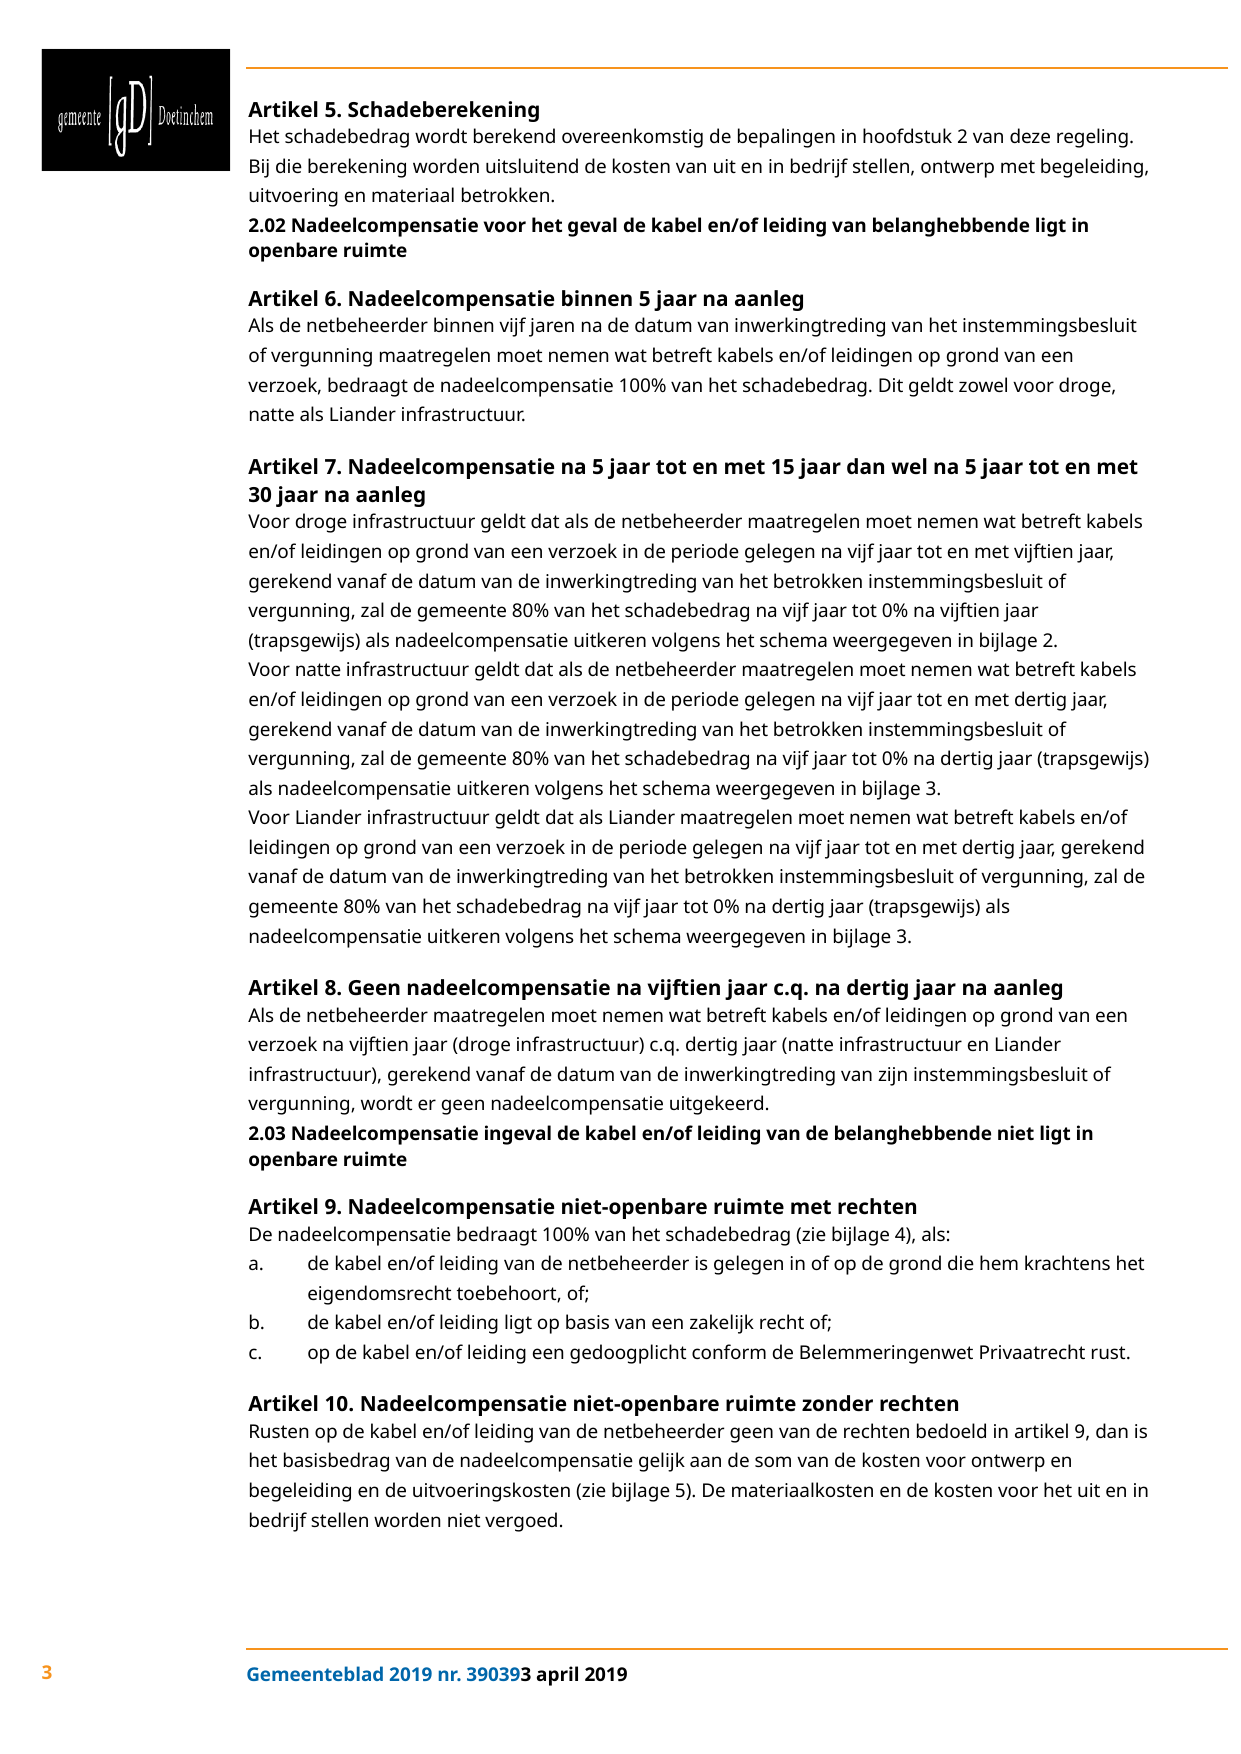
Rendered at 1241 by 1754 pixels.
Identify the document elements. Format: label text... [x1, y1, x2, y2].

list de kabel en/of leiding ligt op basis van een zakelijk recht of; [248, 1309, 1152, 1335]
text De nadeelcompensatie bedraagt 100% van het schadebedrag (zie bijlage 4), als: [248, 1221, 1152, 1247]
text Artikel 7. Nadeelcompensatie na 5 jaar tot en met 15 jaar dan wel na 5 jaar tot en met 30 jaar na aanleg [248, 452, 1152, 509]
text Voor Liander infrastructuur geldt dat als Liander maatregelen moet nemen wat betreft kabels en/of leidingen op grond van een verzoek in de periode gelegen na vijf jaar tot en met dertig jaar, gerekend vanaf de datum van de inwerkingtreding van het betrokken instemmingsbesluit of vergunning, zal de gemeente 80% van het schadebedrag na vijf jaar tot 0% na dertig jaar (trapsgewijs) als nadeelcompensatie uitkeren volgens het schema weergegeven in bijlage 3. [248, 804, 1152, 949]
text Als de netbeheerder binnen vijf jaren na de datum van inwerkingtreding van het instemmingsbesluit of vergunning maatregelen moet nemen wat betreft kabels en/of leidingen op grond van een verzoek, bedraagt de nadeelcompensatie 100% van het schadebedrag. Dit geldt zowel voor droge, natte als Liander infrastructuur. [248, 313, 1152, 427]
list de kabel en/of leiding van de netbeheerder is gelegen in of op de grond die hem krachtens het eigendomsrecht toebehoort, of; [248, 1250, 1152, 1306]
list op de kabel en/of leiding een gedoogplicht conform de Belemmeringenwet Privaatrecht rust. [248, 1339, 1152, 1365]
picture [41, 47, 231, 172]
text 2.03 Nadeelcompensatie ingeval de kabel en/of leiding van de belanghebbende niet ligt in openbare ruimte [248, 1120, 1152, 1172]
text Artikel 6. Nadeelcompensatie binnen 5 jaar na aanleg [248, 284, 1152, 313]
text Artikel 5. Schadeberekening [248, 95, 1152, 123]
text Als de netbeheerder maatregelen moet nemen wat betreft kabels en/of leidingen op grond van een verzoek na vijftien jaar (droge infrastructuur) c.q. dertig jaar (natte infrastructuur en Liander infrastructuur), gerekend vanaf de datum van de inwerkingtreding van zijn instemmingsbesluit of vergunning, wordt er geen nadeelcompensatie uitgekeerd. [248, 1002, 1152, 1116]
text Voor natte infrastructuur geldt dat als de netbeheerder maatregelen moet nemen wat betreft kabels en/of leidingen op grond van een verzoek in de periode gelegen na vijf jaar tot en met dertig jaar, gerekend vanaf de datum van de inwerkingtreding van het betrokken instemmingsbesluit of vergunning, zal de gemeente 80% van het schadebedrag na vijf jaar tot 0% na dertig jaar (trapsgewijs) als nadeelcompensatie uitkeren volgens het schema weergegeven in bijlage 3. [248, 657, 1152, 801]
text Rusten op de kabel en/of leiding van de netbeheerder geen van de rechten bedoeld in artikel 9, dan is het basisbedrag van de nadeelcompensatie gelijk aan de som van de kosten voor ontwerp en begeleiding en de uitvoeringskosten (zie bijlage 5). De materiaalkosten en de kosten voor het uit en in bedrijf stellen worden niet vergoed. [248, 1418, 1152, 1532]
text Het schadebedrag wordt berekend overeenkomstig de bepalingen in hoofdstuk 2 van deze regeling. Bij die berekening worden uitsluitend de kosten van uit en in bedrijf stellen, ontwerp met begeleiding, uitvoering en materiaal betrokken. [248, 123, 1152, 208]
text Artikel 8. Geen nadeelcompensatie na vijftien jaar c.q. na dertig jaar na aanleg [248, 973, 1152, 1002]
text Voor droge infrastructuur geldt dat als de netbeheerder maatregelen moet nemen wat betreft kabels en/of leidingen op grond van een verzoek in de periode gelegen na vijf jaar tot en met vijftien jaar, gerekend vanaf de datum van de inwerkingtreding van het betrokken instemmingsbesluit of vergunning, zal de gemeente 80% van het schadebedrag na vijf jaar tot 0% na vijftien jaar (trapsgewijs) als nadeelcompensatie uitkeren volgens het schema weergegeven in bijlage 2. [248, 509, 1152, 653]
text 2.02 Nadeelcompensatie voor het geval de kabel en/of leiding van belanghebbende ligt in openbare ruimte [248, 212, 1152, 263]
text Artikel 9. Nadeelcompensatie niet-openbare ruimte met rechten [248, 1192, 1152, 1221]
text Artikel 10. Nadeelcompensatie niet-openbare ruimte zonder rechten [248, 1389, 1152, 1418]
